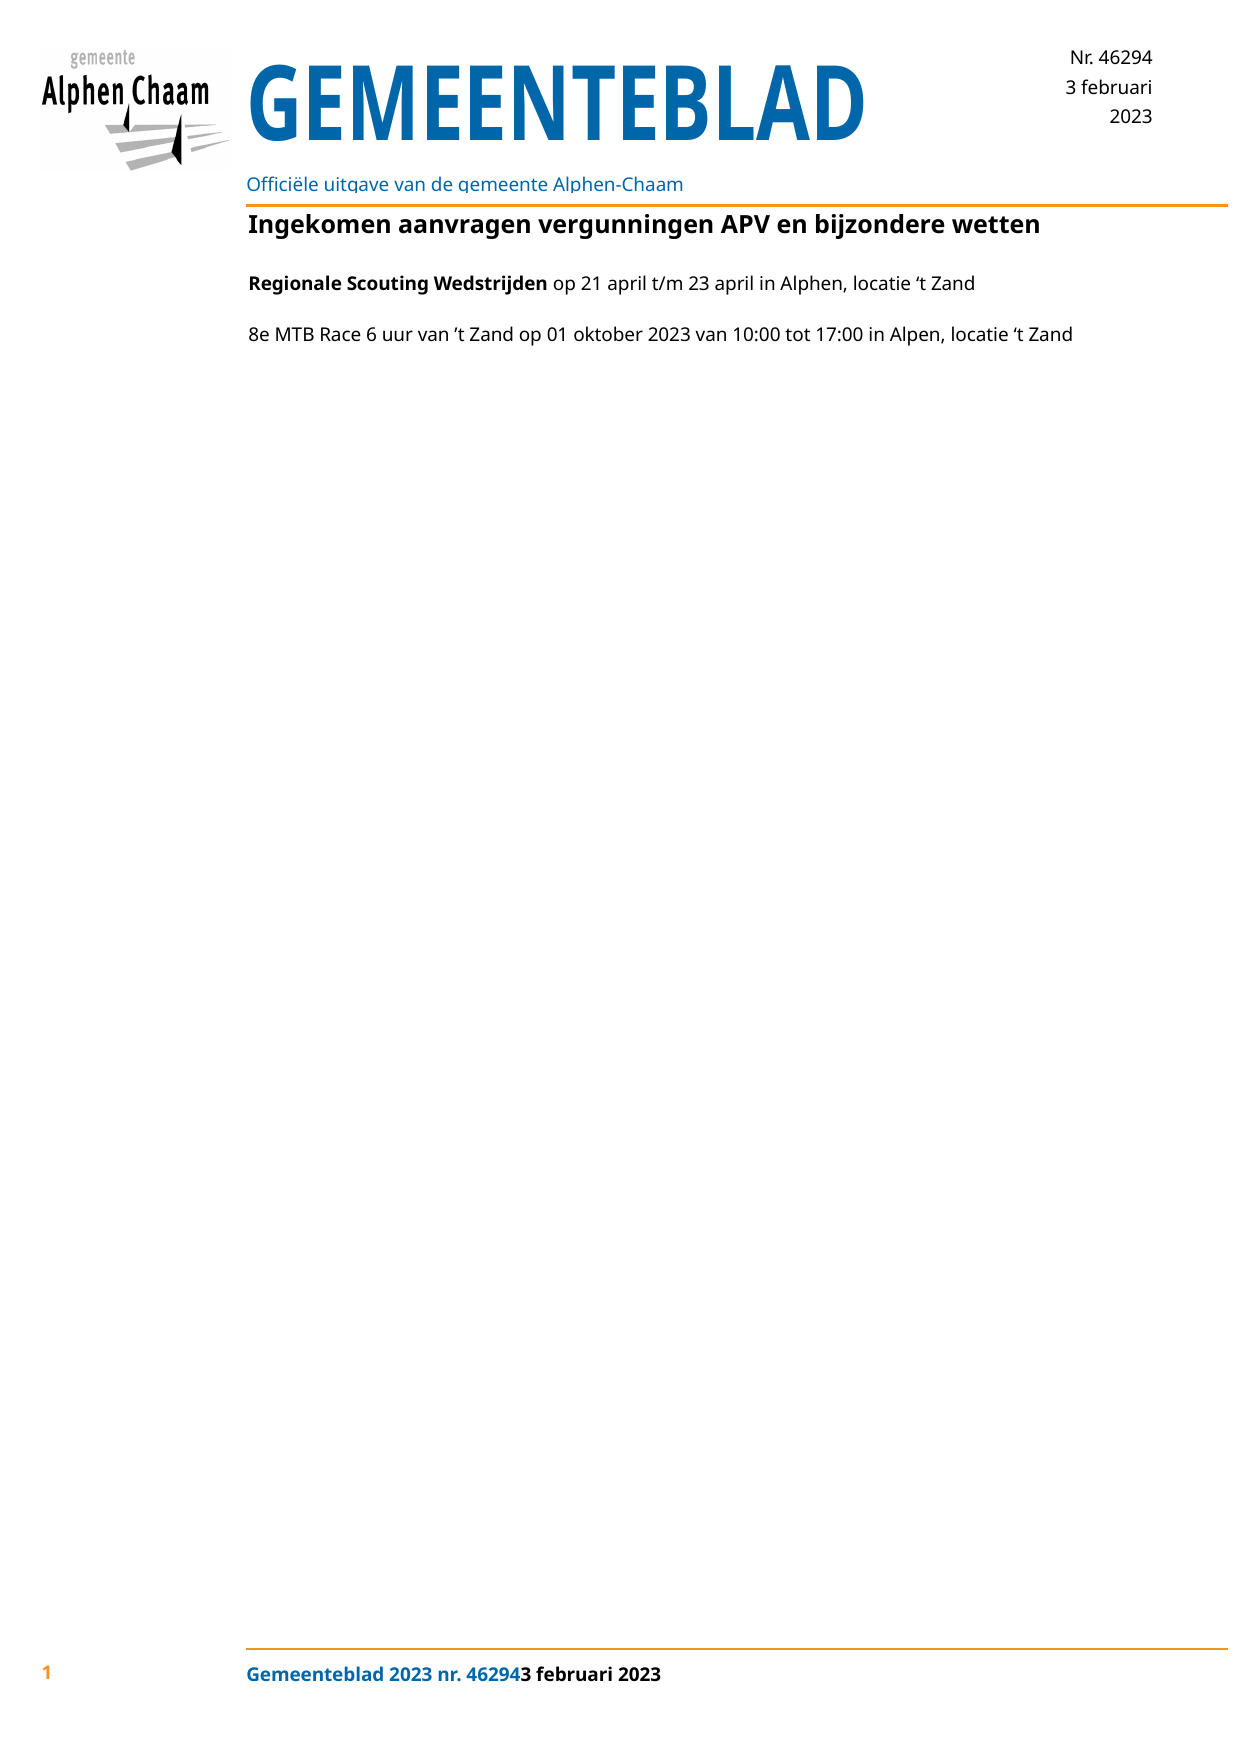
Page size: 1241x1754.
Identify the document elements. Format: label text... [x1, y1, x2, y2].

picture [41, 47, 231, 172]
text 8e MTB Race 6 uur van ’t Zand op 01 oktober 2023 van 10:00 tot 17:00 in Alpen, locatie ‘t Zand [248, 321, 1152, 346]
text Ingekomen aanvragen vergunningen APV en bijzondere wetten [248, 207, 1152, 241]
text Regionale Scouting Wedstrijden op 21 april t/m 23 april in Alphen, locatie ‘t Zand [248, 270, 1152, 296]
